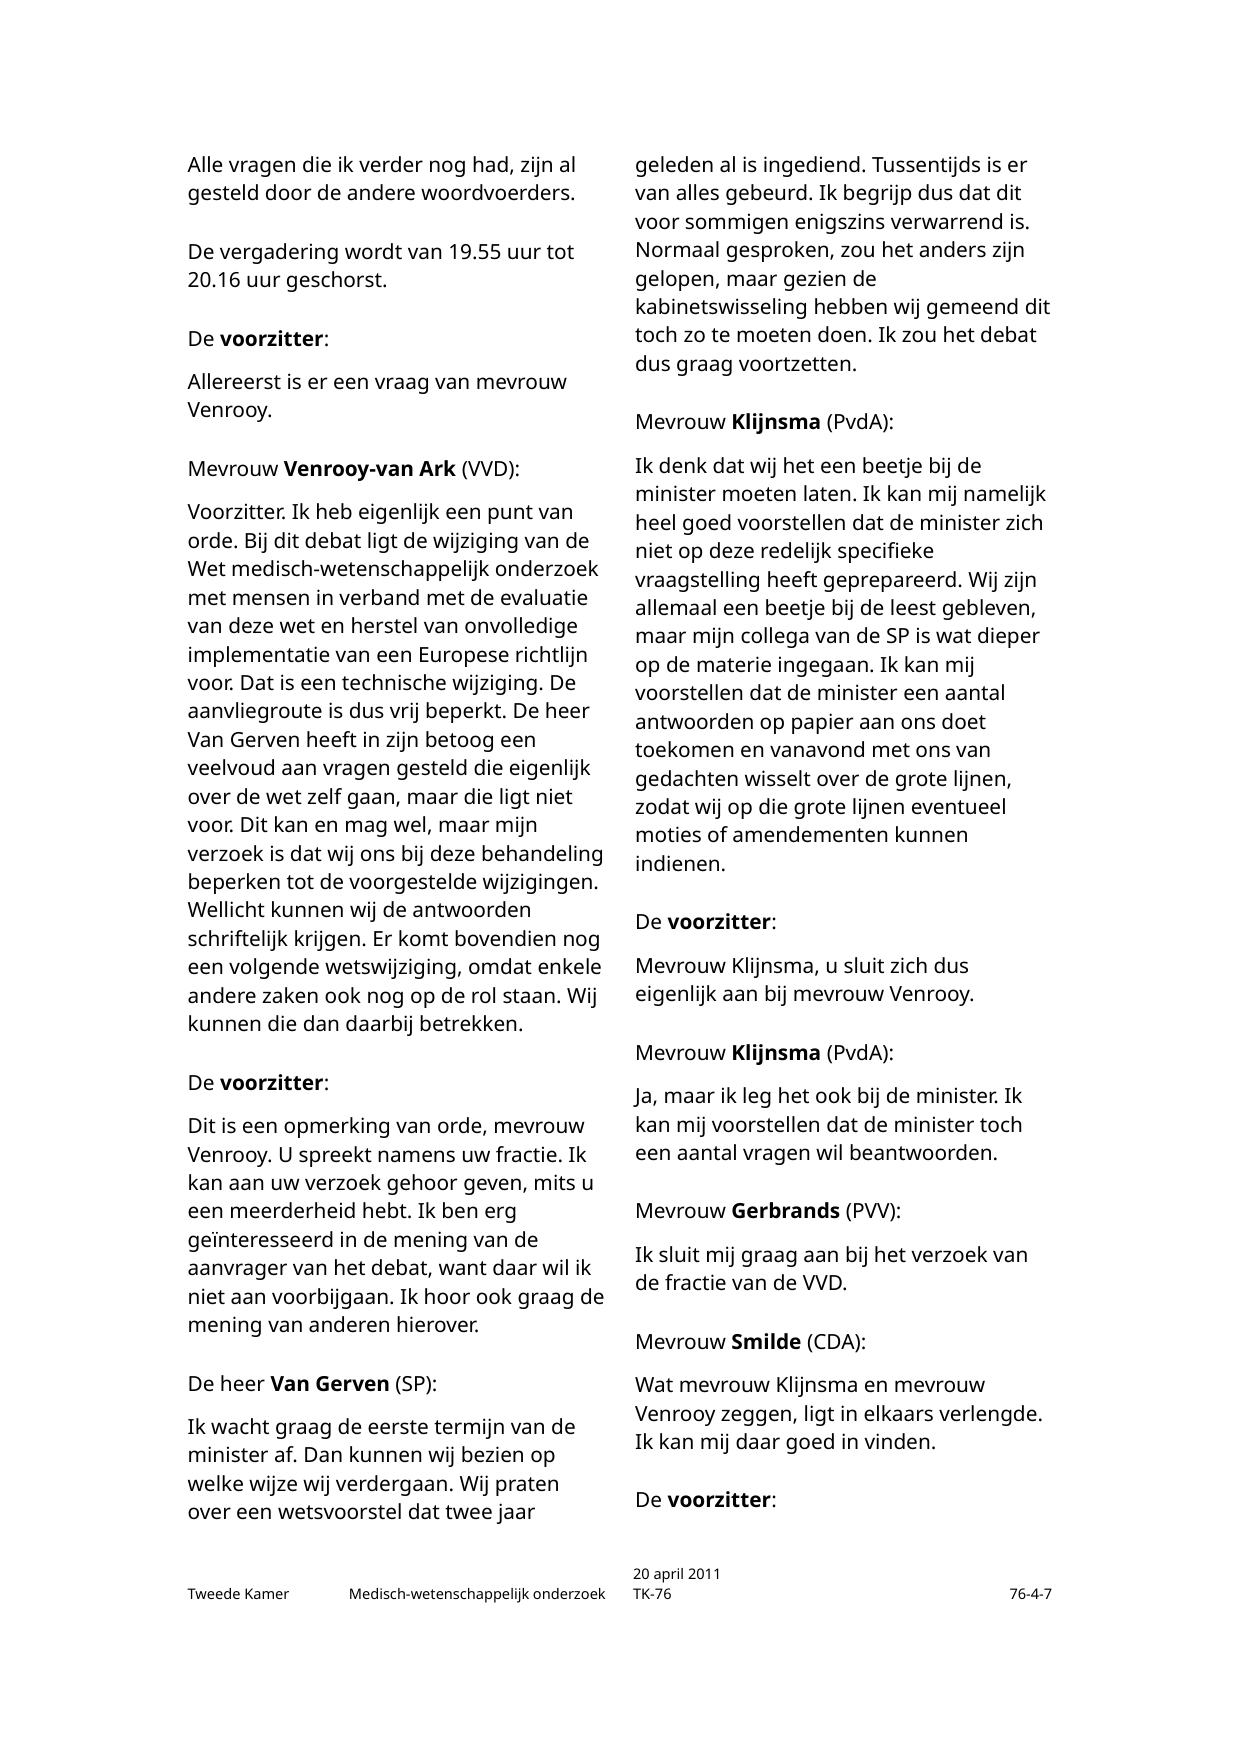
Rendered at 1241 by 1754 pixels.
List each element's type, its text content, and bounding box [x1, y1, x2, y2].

text Ik denk dat wij het een beetje bij de minister moeten laten. Ik kan mij namelijk heel goed voorstellen dat de minister zich niet op deze redelijk specifieke vraagstelling heeft geprepareerd. Wij zijn allemaal een beetje bij de leest gebleven, maar mijn collega van de SP is wat dieper op de materie ingegaan. Ik kan mij voorstellen dat de minister een aantal antwoorden op papier aan ons doet toekomen en vanavond met ons van gedachten wisselt over de grote lijnen, zodat wij op die grote lijnen eventueel moties of amendementen kunnen indienen. [635, 451, 1053, 877]
text De heer Van Gerven (SP): [187, 1369, 605, 1397]
text De voorzitter: [635, 1486, 1053, 1514]
text Mevrouw Klijnsma, u sluit zich dus eigenlijk aan bij mevrouw Venrooy. [635, 951, 1053, 1008]
text Alle vragen die ik verder nog had, zijn al gesteld door de andere woordvoerders. [187, 150, 605, 207]
text Ja, maar ik leg het ook bij de minister. Ik kan mij voorstellen dat de minister toch een aantal vragen wil beantwoorden. [635, 1081, 1053, 1167]
text Mevrouw Smilde (CDA): [635, 1327, 1053, 1355]
text geleden al is ingediend. Tussentijds is er van alles gebeurd. Ik begrijp dus dat dit voor sommigen enigszins verwarrend is. Normaal gesproken, zou het anders zijn gelopen, maar gezien de kabinetswisseling hebben wij gemeend dit toch zo te moeten doen. Ik zou het debat dus graag voortzetten. [635, 150, 1053, 377]
text Ik wacht graag de eerste termijn van de minister af. Dan kunnen wij bezien op welke wijze wij verdergaan. Wij praten over een wetsvoorstel dat twee jaar [187, 1412, 605, 1526]
text Mevrouw Venrooy-van Ark (VVD): [187, 454, 605, 482]
text De vergadering wordt van 19.55 uur tot 20.16 uur geschorst. [187, 237, 605, 294]
text Allereerst is er een vraag van mevrouw Venrooy. [187, 367, 605, 424]
text Voorzitter. Ik heb eigenlijk een punt van orde. Bij dit debat ligt de wijziging van de Wet medisch-wetenschappelijk onderzoek met mensen in verband met de evaluatie van deze wet en herstel van onvolledige implementatie van een Europese richtlijn voor. Dat is een technische wijziging. De aanvliegroute is dus vrij beperkt. De heer Van Gerven heeft in zijn betoog een veelvoud aan vragen gesteld die eigenlijk over de wet zelf gaan, maar die ligt niet voor. Dit kan en mag wel, maar mijn verzoek is dat wij ons bij deze behandeling beperken tot de voorgestelde wijzigingen. Wellicht kunnen wij de antwoorden schriftelijk krijgen. Er komt bovendien nog een volgende wetswijziging, omdat enkele andere zaken ook nog op de rol staan. Wij kunnen die dan daarbij betrekken. [187, 497, 605, 1038]
text De voorzitter: [187, 1068, 605, 1096]
text De voorzitter: [635, 907, 1053, 936]
text Dit is een opmerking van orde, mevrouw Venrooy. U spreekt namens uw fractie. Ik kan aan uw verzoek gehoor geven, mits u een meerderheid hebt. Ik ben erg geïnteresseerd in de mening van de aanvrager van het debat, want daar wil ik niet aan voorbijgaan. Ik hoor ook graag de mening van anderen hierover. [187, 1111, 605, 1339]
text De voorzitter: [187, 324, 605, 352]
text Mevrouw Gerbrands (PVV): [635, 1197, 1053, 1225]
text Ik sluit mij graag aan bij het verzoek van de fractie van de VVD. [635, 1240, 1053, 1297]
text Wat mevrouw Klijnsma en mevrouw Venrooy zeggen, ligt in elkaars verlengde. Ik kan mij daar goed in vinden. [635, 1370, 1053, 1456]
text Mevrouw Klijnsma (PvdA): [635, 407, 1053, 436]
text Mevrouw Klijnsma (PvdA): [635, 1038, 1053, 1066]
